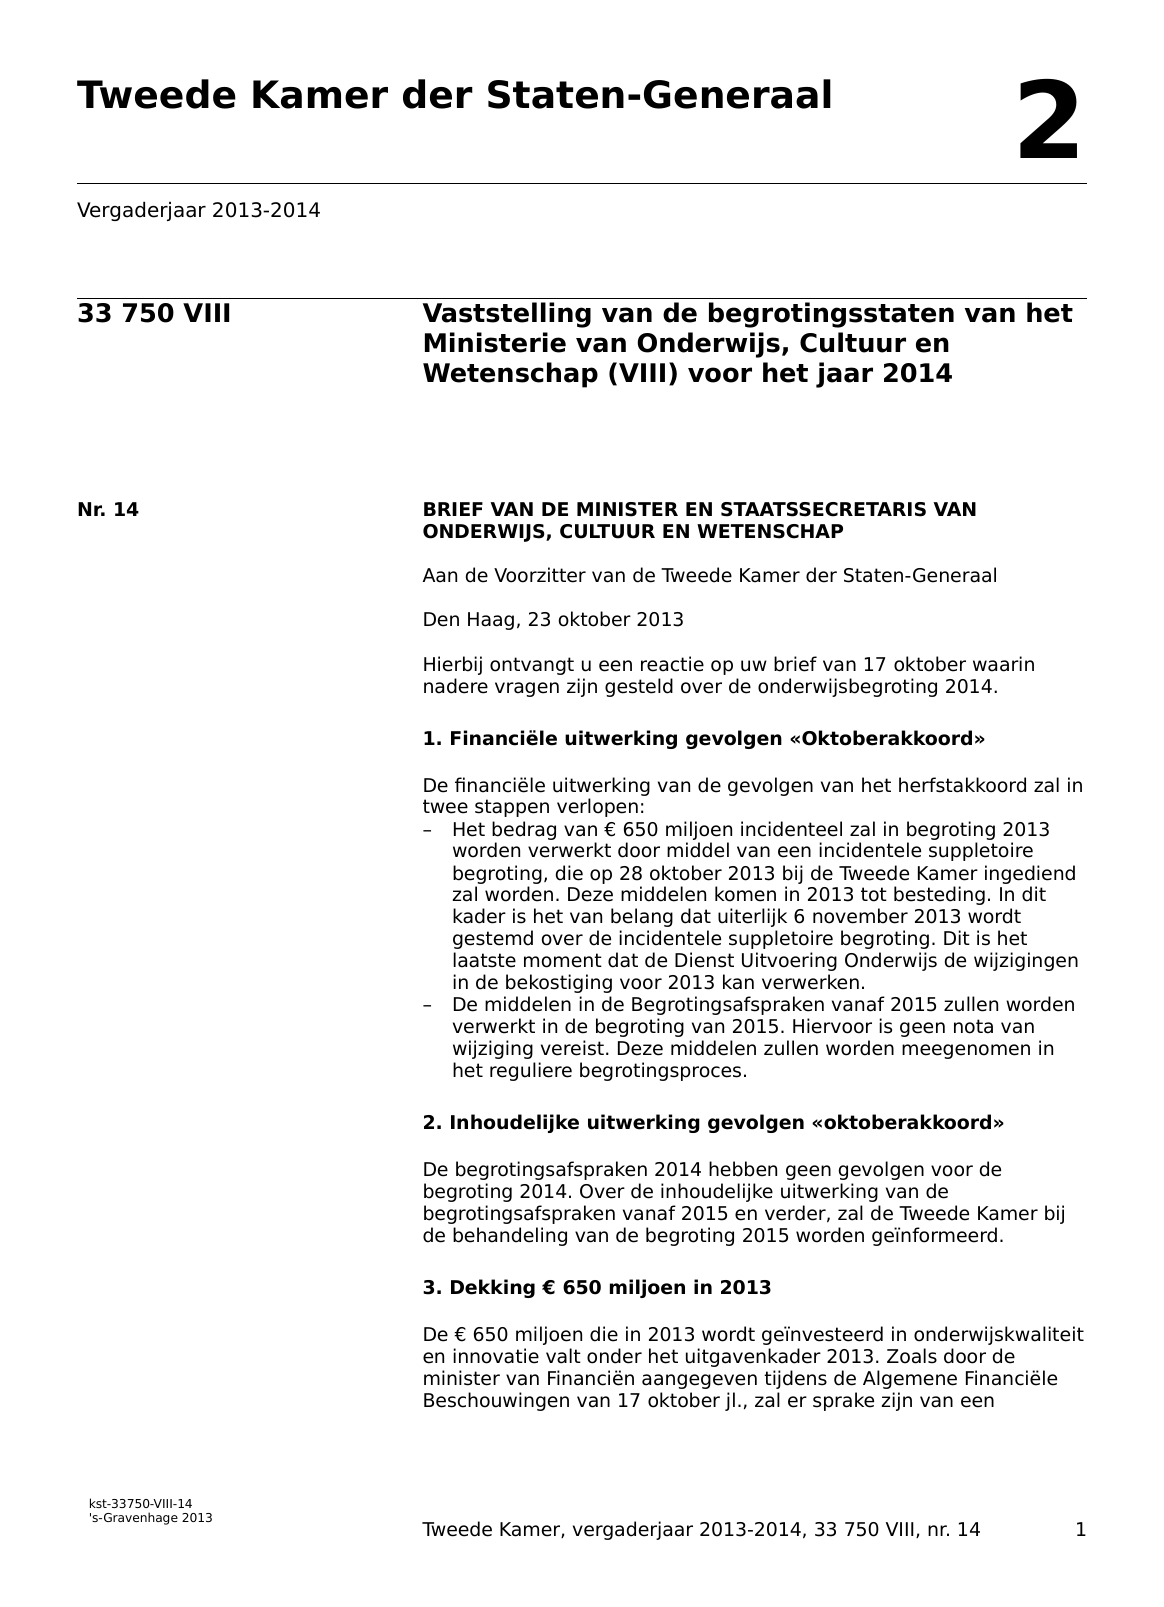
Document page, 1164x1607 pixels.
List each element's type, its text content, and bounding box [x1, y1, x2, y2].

subtitle Nr. 14 BRIEF VAN DE MINISTER EN STAATSSECRETARIS VAN ONDERWIJS, CULTUUR EN WETENSCHAP [77, 499, 1087, 543]
table_header 2 [886, 59, 1087, 183]
text Hierbij ontvangt u een reactie op uw brief van 17 oktober waarin nadere vragen zijn gesteld over de onderwijsbegroting 2014. [422, 653, 1087, 697]
subtitle 2. Inhoudelijke uitwerking gevolgen «oktoberakkoord» [422, 1112, 1087, 1134]
text 's-Gravenhage 2013 [88, 1511, 323, 1525]
subtitle 33 750 VIII Vaststelling van de begrotingsstaten van het Ministerie van Onderwijs, Cultuur en Wetenschap (VIII) voor het jaar 2014 [77, 299, 1087, 388]
subtitle 3. Dekking € 650 miljoen in 2013 [422, 1277, 1087, 1299]
text Aan de Voorzitter van de Tweede Kamer der Staten-Generaal [422, 565, 1087, 587]
subtitle 1. Financiële uitwerking gevolgen «Oktoberakkoord» [422, 727, 1087, 749]
text De financiële uitwerking van de gevolgen van het herfstakkoord zal in twee stappen verlopen: [422, 774, 1087, 818]
table_cell Vergaderjaar 2013-2014 [77, 184, 1087, 298]
text – Het bedrag van € 650 miljoen incidenteel zal in begroting 2013 worden verwerkt door middel van een incidentele suppletoire begroting, die op 28 oktober 2013 bij de Tweede Kamer ingediend zal worden. Deze middelen komen in 2013 tot besteding. In dit kader is het van belang dat uiterlijk 6 november 2013 wordt gestemd over de incidentele suppletoire begroting. Dit is het laatste moment dat de Dienst Uitvoering Onderwijs de wijzigingen in de bekostiging voor 2013 kan verwerken. [422, 818, 1087, 994]
text De begrotingsafspraken 2014 hebben geen gevolgen voor de begroting 2014. Over de inhoudelijke uitwerking van de begrotingsafspraken vanaf 2015 en verder, zal de Tweede Kamer bij de behandeling van de begroting 2015 worden geïnformeerd. [422, 1159, 1087, 1247]
text kst-33750-VIII-14 [88, 1497, 323, 1511]
table_header Tweede Kamer der Staten-Generaal [77, 59, 886, 183]
text Den Haag, 23 oktober 2013 [422, 609, 1087, 631]
text De € 650 miljoen die in 2013 wordt geïnvesteerd in onderwijskwaliteit en innovatie valt onder het uitgavenkader 2013. Zoals door de minister van Financiën aangegeven tijdens de Algemene Financiële Beschouwingen van 17 oktober jl., zal er sprake zijn van een [422, 1324, 1087, 1412]
text – De middelen in de Begrotingsafspraken vanaf 2015 zullen worden verwerkt in de begroting van 2015. Hiervoor is geen nota van wijziging vereist. Deze middelen zullen worden meegenomen in het reguliere begrotingsproces. [422, 994, 1087, 1082]
